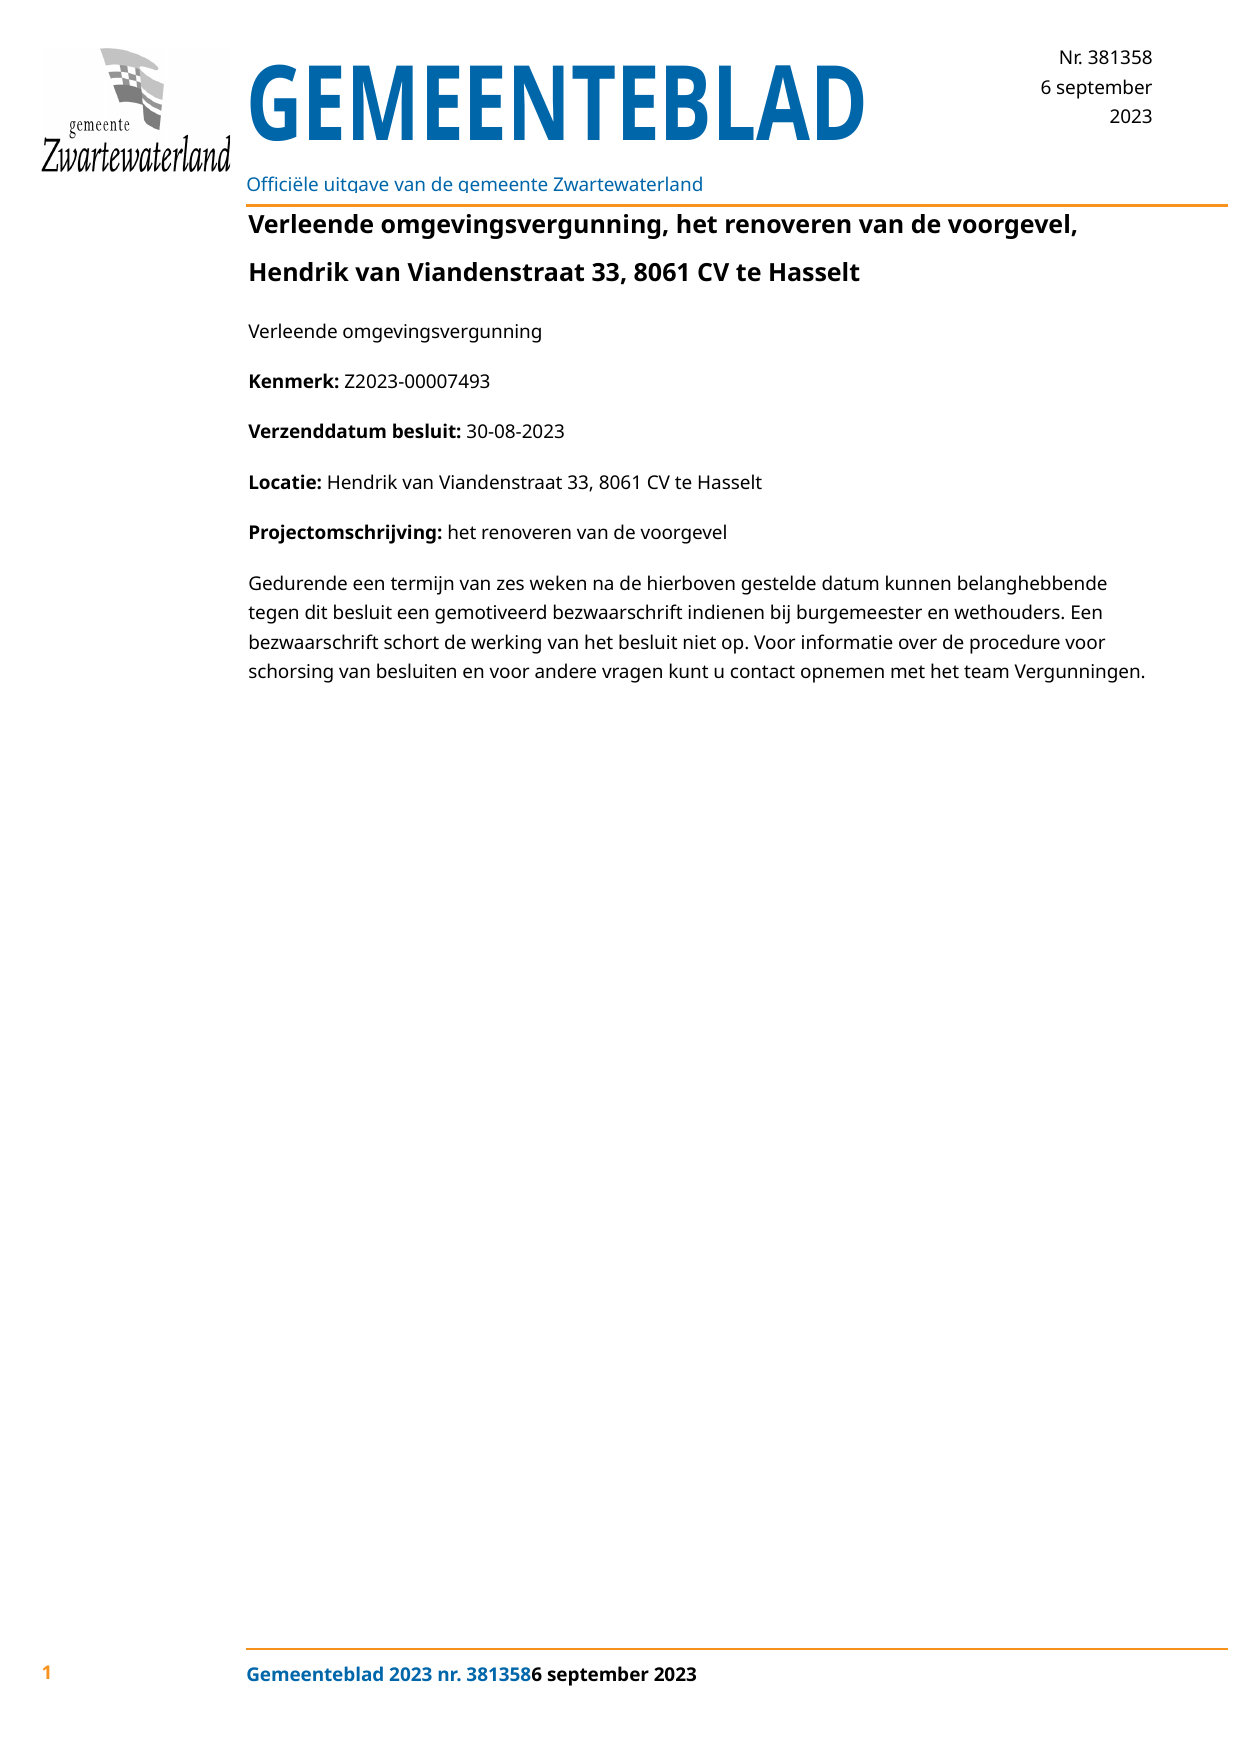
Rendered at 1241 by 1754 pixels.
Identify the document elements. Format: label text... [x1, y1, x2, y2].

text Verleende omgevingsvergunning, het renoveren van de voorgevel, Hendrik van Viandenstraat 33, 8061 CV te Hasselt [248, 207, 1152, 288]
text Verzenddatum besluit: 30-08-2023 [248, 419, 1152, 444]
text Kenmerk: Z2023-00007493 [248, 368, 1152, 394]
text Verleende omgevingsvergunning [248, 318, 1152, 344]
text Projectomschrijving: het renoveren van de voorgevel [248, 519, 1152, 545]
text Locatie: Hendrik van Viandenstraat 33, 8061 CV te Hasselt [248, 469, 1152, 495]
text Gedurende een termijn van zes weken na de hierboven gestelde datum kunnen belanghebbende tegen dit besluit een gemotiveerd bezwaarschrift indienen bij burgemeester en wethouders. Een bezwaarschrift schort de werking van het besluit niet op. Voor informatie over de procedure voor schorsing van besluiten en voor andere vragen kunt u contact opnemen met het team Vergunningen. [248, 570, 1152, 684]
picture [41, 47, 231, 172]
